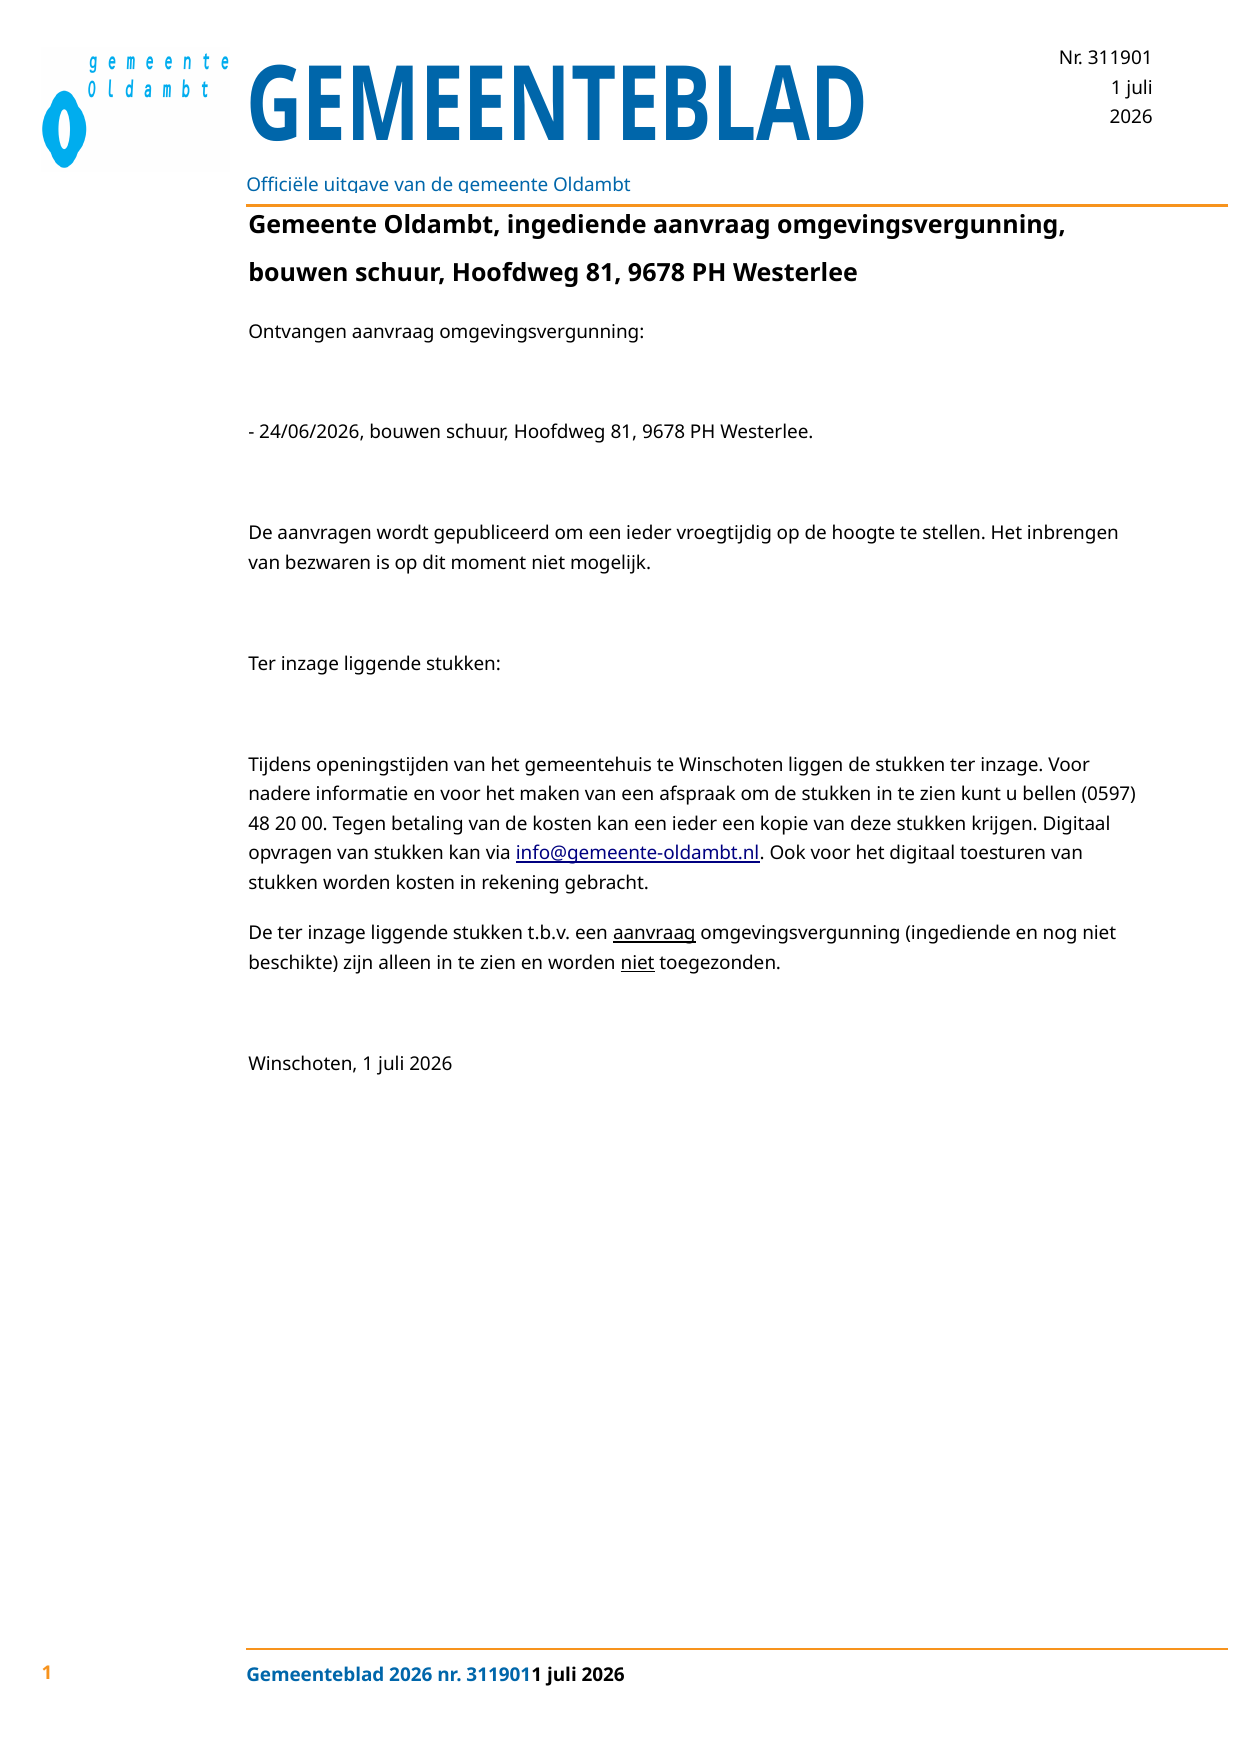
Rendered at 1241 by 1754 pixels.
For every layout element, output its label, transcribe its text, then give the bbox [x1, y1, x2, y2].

text - 24/06/2026, bouwen schuur, Hoofdweg 81, 9678 PH Westerlee. [248, 419, 1152, 444]
picture [41, 47, 231, 172]
text Ontvangen aanvraag omgevingsvergunning: [248, 318, 1152, 344]
text De aanvragen wordt gepubliceerd om een ieder vroegtijdig op de hoogte te stellen. Het inbrengen van bezwaren is op dit moment niet mogelijk. [248, 519, 1152, 575]
text Winschoten, 1 juli 2026 [248, 1050, 1152, 1076]
text Gemeente Oldambt, ingediende aanvraag omgevingsvergunning, bouwen schuur, Hoofdweg 81, 9678 PH Westerlee [248, 207, 1152, 288]
text Ter inzage liggende stukken: [248, 650, 1152, 676]
text De ter inzage liggende stukken t.b.v. een aanvraag omgevingsvergunning (ingediende en nog niet beschikte) zijn alleen in te zien en worden niet toegezonden. [248, 919, 1152, 975]
text Tijdens openingstijden van het gemeentehuis te Winschoten liggen de stukken ter inzage. Voor nadere informatie en voor het maken van een afspraak om de stukken in te zien kunt u bellen (0597) 48 20 00. Tegen betaling van de kosten kan een ieder een kopie van deze stukken krijgen. Digitaal opvragen van stukken kan via info@gemeente-oldambt.nl. Ook voor het digitaal toesturen van stukken worden kosten in rekening gebracht. [248, 751, 1152, 895]
